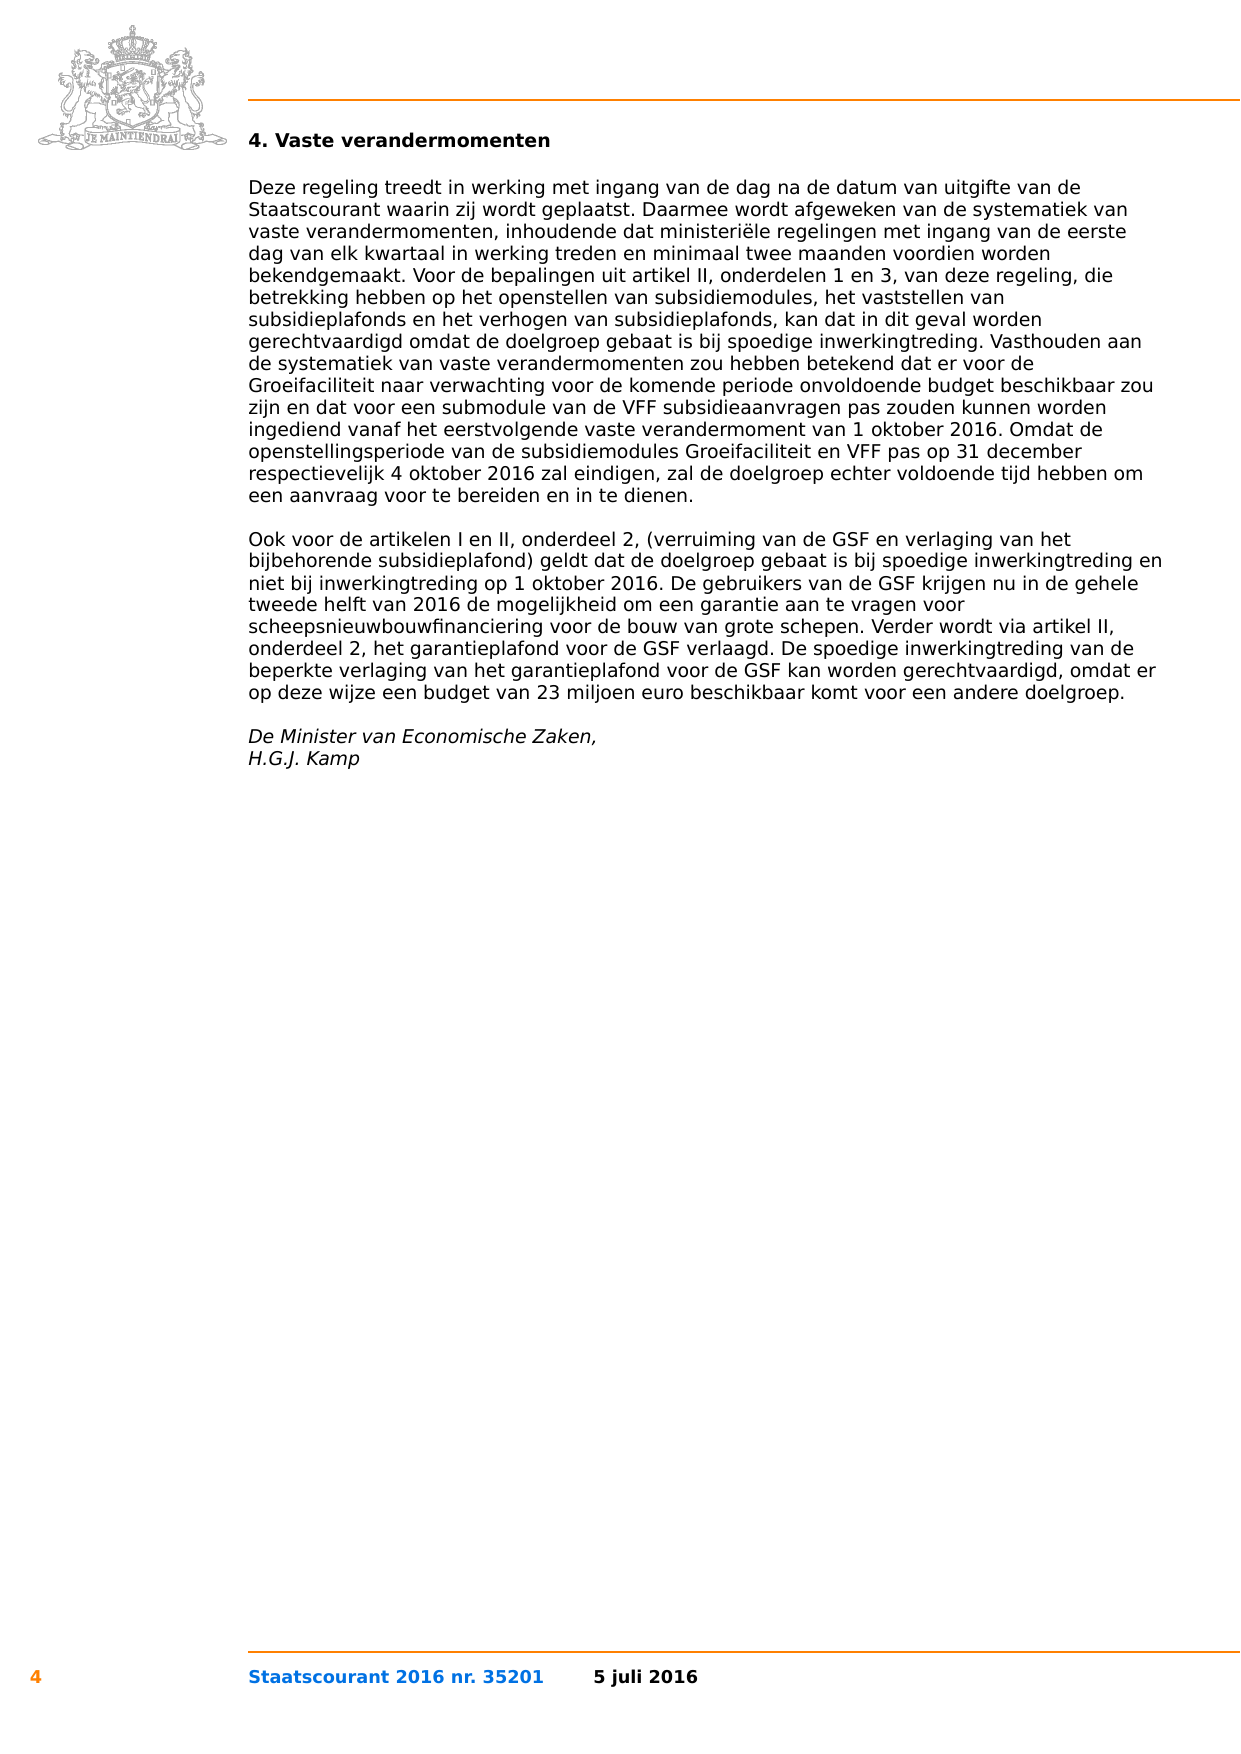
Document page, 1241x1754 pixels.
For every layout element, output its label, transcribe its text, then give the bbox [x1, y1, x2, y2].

subtitle 4. Vaste verandermomenten [248, 130, 1163, 152]
text Deze regeling treedt in werking met ingang van de dag na de datum van uitgifte van de Staatscourant waarin zij wordt geplaatst. Daarmee wordt afgeweken van de systematiek van vaste verandermomenten, inhoudende dat ministeriële regelingen met ingang van de eerste dag van elk kwartaal in werking treden en minimaal twee maanden voordien worden bekendgemaakt. Voor de bepalingen uit artikel II, onderdelen 1 en 3, van deze regeling, die betrekking hebben op het openstellen van subsidiemodules, het vaststellen van subsidieplafonds en het verhogen van subsidieplafonds, kan dat in dit geval worden gerechtvaardigd omdat de doelgroep gebaat is bij spoedige inwerkingtreding. Vasthouden aan de systematiek van vaste verandermomenten zou hebben betekend dat er voor de Groeifaciliteit naar verwachting voor de komende periode onvoldoende budget beschikbaar zou zijn en dat voor een submodule van de VFF subsidieaanvragen pas zouden kunnen worden ingediend vanaf het eerstvolgende vaste verandermoment van 1 oktober 2016. Omdat de openstellingsperiode van de subsidiemodules Groeifaciliteit en VFF pas op 31 december respectievelijk 4 oktober 2016 zal eindigen, zal de doelgroep echter voldoende tijd hebben om een aanvraag voor te bereiden en in te dienen. [248, 177, 1163, 507]
text Ook voor de artikelen I en II, onderdeel 2, (verruiming van de GSF en verlaging van het bijbehorende subsidieplafond) geldt dat de doelgroep gebaat is bij spoedige inwerkingtreding en niet bij inwerkingtreding op 1 oktober 2016. De gebruikers van de GSF krijgen nu in de gehele tweede helft van 2016 de mogelijkheid om een garantie aan te vragen voor scheepsnieuwbouwfinanciering voor de bouw van grote schepen. Verder wordt via artikel II, onderdeel 2, het garantieplafond voor de GSF verlaagd. De spoedige inwerkingtreding van de beperkte verlaging van het garantieplafond voor de GSF kan worden gerechtvaardigd, omdat er op deze wijze een budget van 23 miljoen euro beschikbaar komt voor een andere doelgroep. [248, 528, 1163, 704]
text De Minister van Economische Zaken, H.G.J. Kamp [248, 726, 1163, 770]
picture [38, 25, 227, 150]
